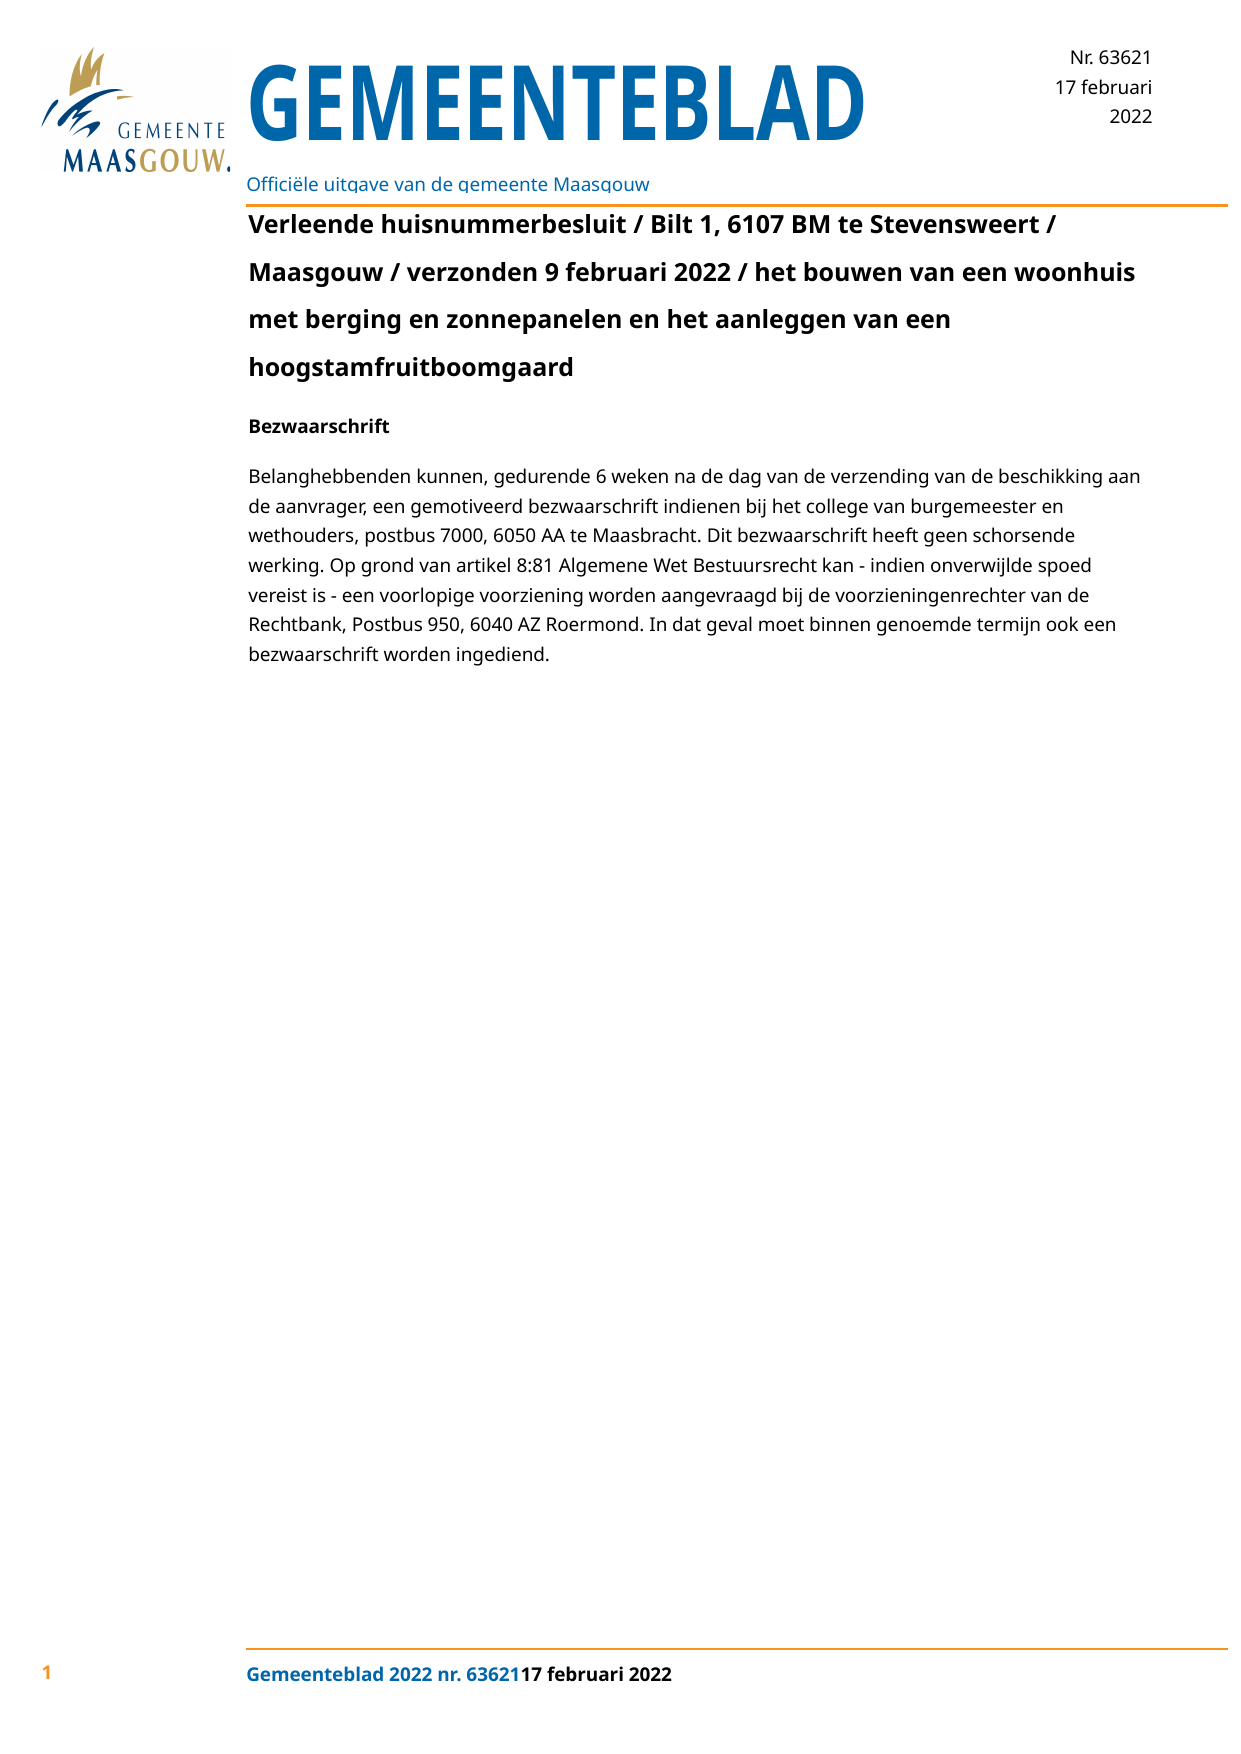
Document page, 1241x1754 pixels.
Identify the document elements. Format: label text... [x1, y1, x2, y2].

text Verleende huisnummerbesluit / Bilt 1, 6107 BM te Stevensweert / Maasgouw / verzonden 9 februari 2022 / het bouwen van een woonhuis met berging en zonnepanelen en het aanleggen van een hoogstamfruitboomgaard [248, 207, 1152, 384]
text Bezwaarschrift [248, 413, 1152, 439]
picture [41, 47, 231, 172]
text Belanghebbenden kunnen, gedurende 6 weken na de dag van de verzending van de beschikking aan de aanvrager, een gemotiveerd bezwaarschrift indienen bij het college van burgemeester en wethouders, postbus 7000, 6050 AA te Maasbracht. Dit bezwaarschrift heeft geen schorsende werking. Op grond van artikel 8:81 Algemene Wet Bestuursrecht kan - indien onverwijlde spoed vereist is - een voorlopige voorziening worden aangevraagd bij de voorzieningenrechter van de Rechtbank, Postbus 950, 6040 AZ Roermond. In dat geval moet binnen genoemde termijn ook een bezwaarschrift worden ingediend. [248, 463, 1152, 667]
